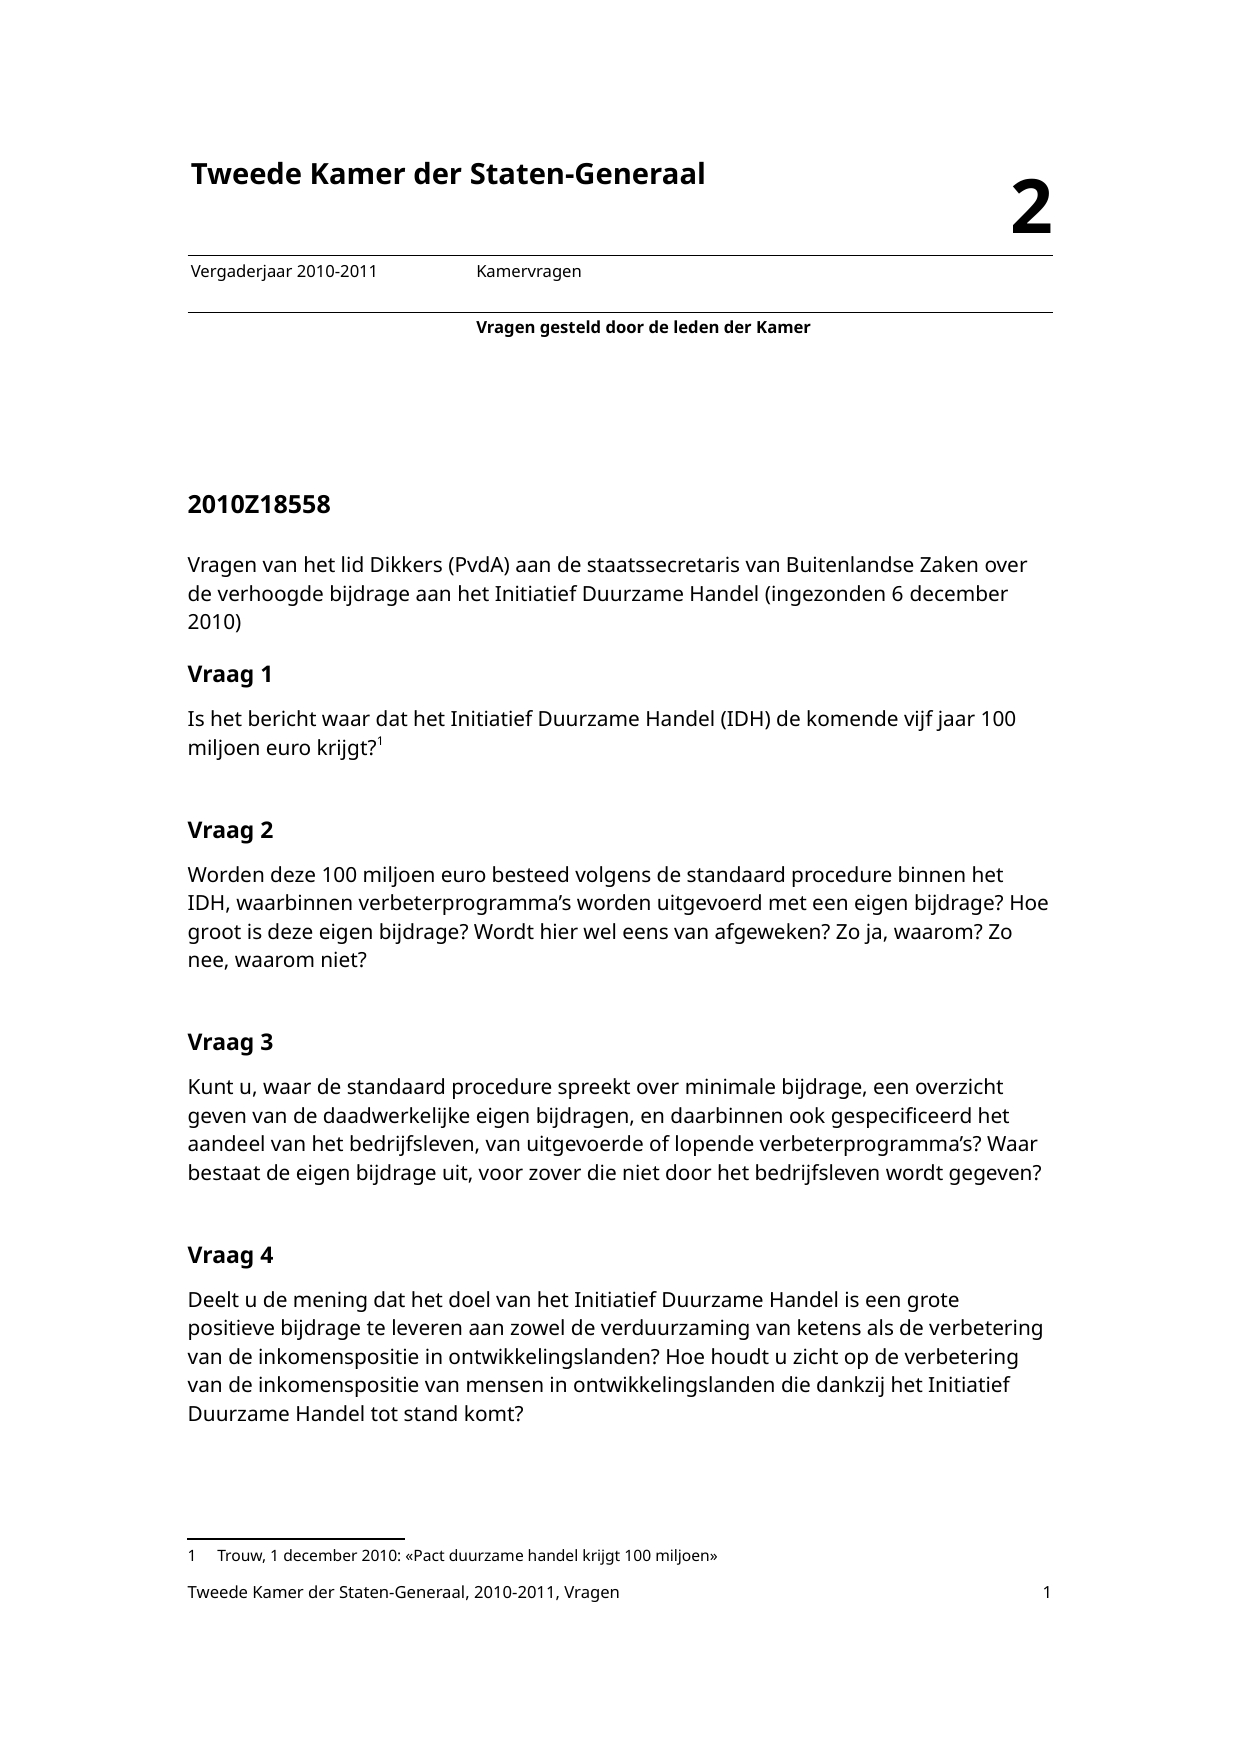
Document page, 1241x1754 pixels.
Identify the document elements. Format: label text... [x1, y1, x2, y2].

text Kunt u, waar de standaard procedure spreekt over minimale bijdrage, een overzicht geven van de daadwerkelijke eigen bijdragen, en daarbinnen ook gespecificeerd het aandeel van het bedrijfsleven, van uitgevoerde of lopende verbeterprogramma’s? Waar bestaat de eigen bijdrage uit, voor zover die niet door het bedrijfsleven wordt gegeven? [187, 1072, 1053, 1186]
table_header 2 [880, 150, 1053, 255]
text Trouw, 1 december 2010: «Pact duurzame handel krijgt 100 miljoen» [187, 1538, 1053, 1566]
text Vragen van het lid Dikkers (PvdA) aan de staatssecretaris van Buitenlandse Zaken over de verhoogde bijdrage aan het Initiatief Duurzame Handel (ingezonden 6 december 2010) [187, 550, 1053, 636]
table_header Tweede Kamer der Staten-Generaal [188, 150, 879, 255]
subtitle Vraag 1 [187, 658, 1053, 689]
text Is het bericht waar dat het Initiatief Duurzame Handel (IDH) de komende vijf jaar 100 miljoen euro krijgt? [187, 704, 1053, 761]
table_cell Vergaderjaar 2010-2011 [188, 256, 473, 312]
subtitle Vraag 4 [187, 1239, 1053, 1270]
table_cell Vragen gesteld door de leden der Kamer [473, 313, 1053, 339]
text Deelt u de mening dat het doel van het Initiatief Duurzame Handel is een grote positieve bijdrage te leveren aan zowel de verduurzaming van ketens als de verbetering van de inkomenspositie in ontwikkelingslanden? Hoe houdt u zicht op de verbetering van de inkomenspositie van mensen in ontwikkelingslanden die dankzij het Initiatief Duurzame Handel tot stand komt? [187, 1285, 1053, 1427]
text Worden deze 100 miljoen euro besteed volgens de standaard procedure binnen het IDH, waarbinnen verbeterprogramma’s worden uitgevoerd met een eigen bijdrage? Hoe groot is deze eigen bijdrage? Wordt hier wel eens van afgeweken? Zo ja, waarom? Zo nee, waarom niet? [187, 860, 1053, 974]
table_cell [188, 313, 473, 339]
table_cell Kamervragen [473, 256, 1053, 312]
text 2010Z18558 [187, 487, 1053, 521]
subtitle Vraag 3 [187, 1026, 1053, 1057]
subtitle Vraag 2 [187, 814, 1053, 845]
